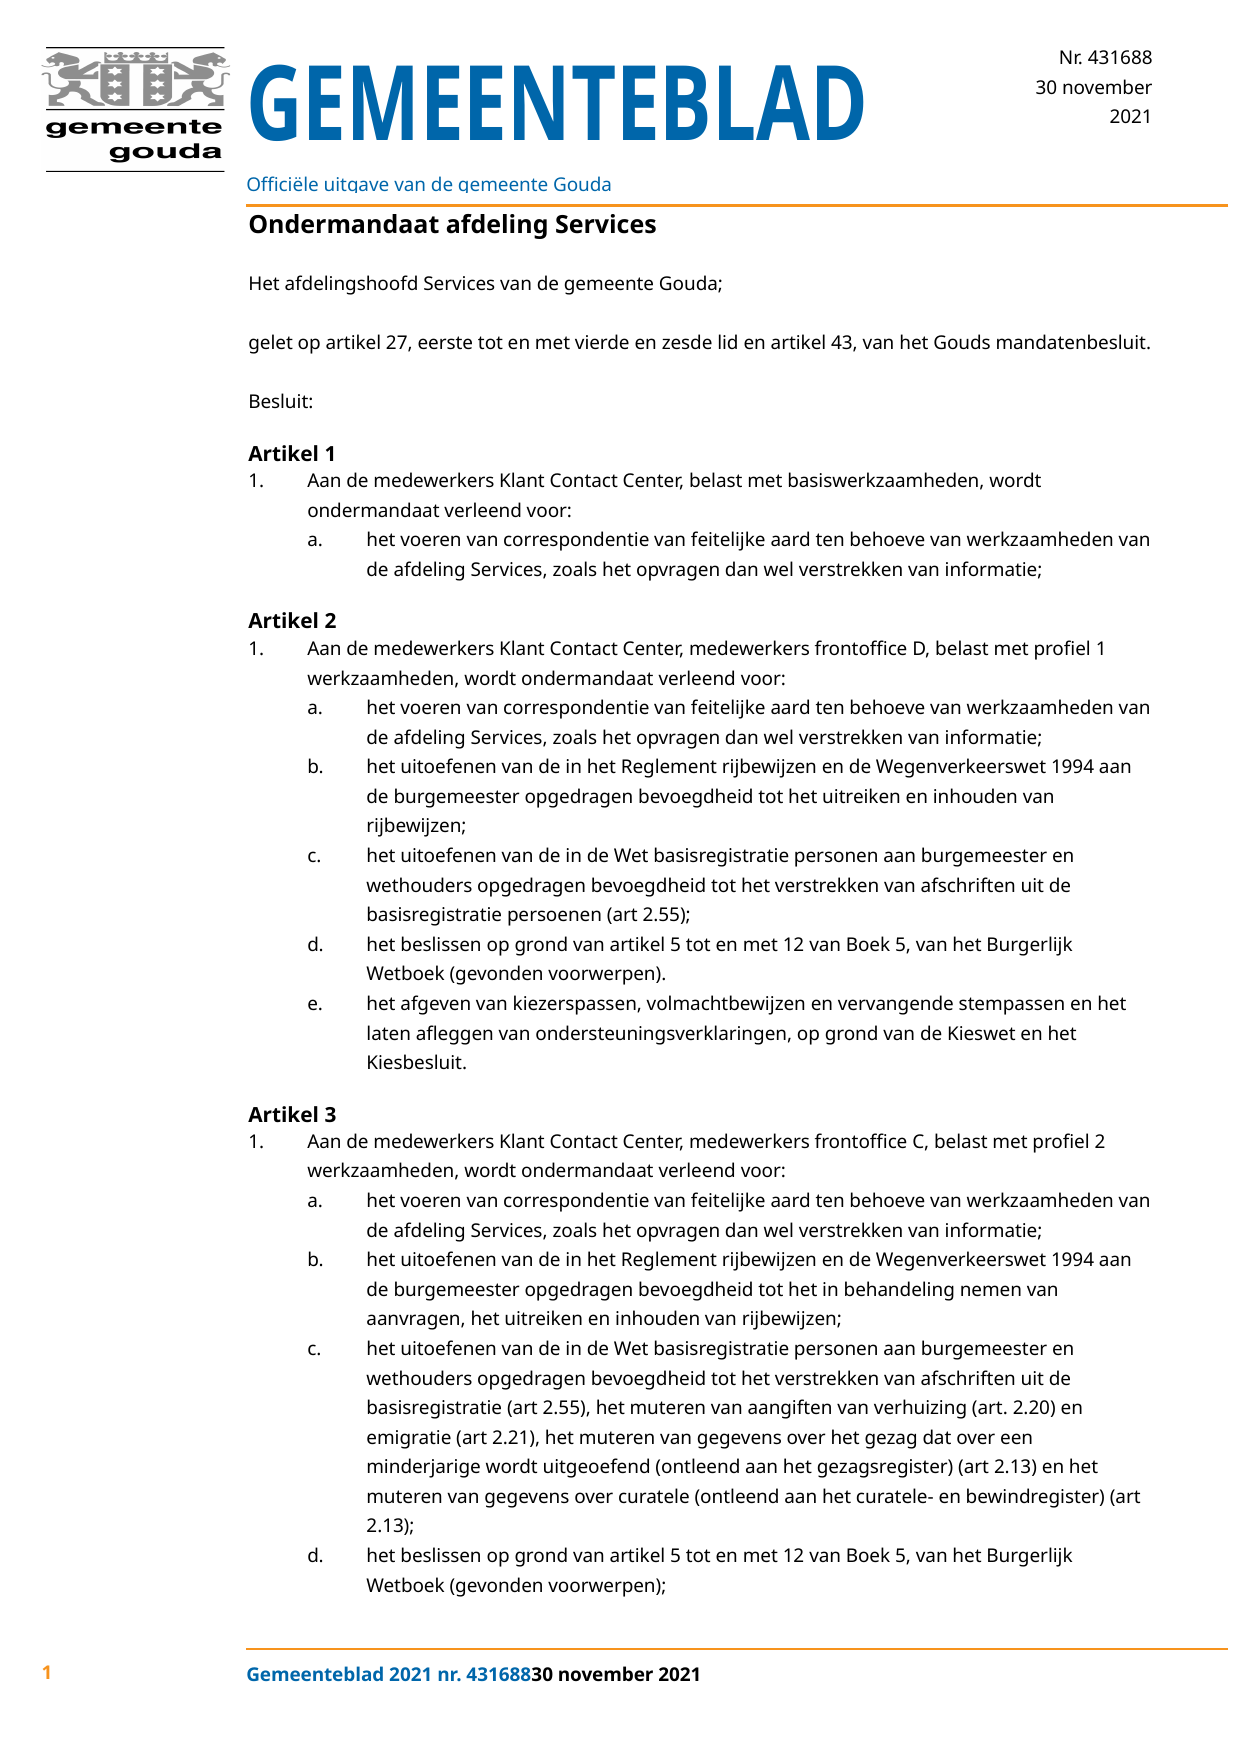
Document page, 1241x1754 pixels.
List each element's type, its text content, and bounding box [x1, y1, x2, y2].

list het voeren van correspondentie van feitelijke aard ten behoeve van werkzaamheden van de afdeling Services, zoals het opvragen dan wel verstrekken van informatie; [307, 694, 1152, 749]
list het voeren van correspondentie van feitelijke aard ten behoeve van werkzaamheden van de afdeling Services, zoals het opvragen dan wel verstrekken van informatie; [307, 1187, 1152, 1243]
list het voeren van correspondentie van feitelijke aard ten behoeve van werkzaamheden van de afdeling Services, zoals het opvragen dan wel verstrekken van informatie; [307, 527, 1152, 582]
list het beslissen op grond van artikel 5 tot en met 12 van Boek 5, van het Burgerlijk Wetboek (gevonden voorwerpen). [307, 931, 1152, 986]
text gelet op artikel 27, eerste tot en met vierde en zesde lid en artikel 43, van het Gouds mandatenbesluit. [248, 329, 1152, 355]
list Aan de medewerkers Klant Contact Center, medewerkers frontoffice D, belast met profiel 1 werkzaamheden, wordt ondermandaat verleend voor: [248, 635, 1152, 690]
text Ondermandaat afdeling Services [248, 207, 1152, 241]
text Artikel 3 [248, 1100, 1152, 1128]
text Het afdelingshoofd Services van de gemeente Gouda; [248, 270, 1152, 296]
text Artikel 2 [248, 607, 1152, 635]
list het beslissen op grond van artikel 5 tot en met 12 van Boek 5, van het Burgerlijk Wetboek (gevonden voorwerpen); [307, 1542, 1152, 1598]
text Besluit: [248, 389, 1152, 414]
picture [41, 47, 231, 172]
list Aan de medewerkers Klant Contact Center, belast met basiswerkzaamheden, wordt ondermandaat verleend voor: [248, 467, 1152, 523]
list het uitoefenen van de in de Wet basisregistratie personen aan burgemeester en wethouders opgedragen bevoegdheid tot het verstrekken van afschriften uit de basisregistratie persoenen (art 2.55); [307, 842, 1152, 927]
list het uitoefenen van de in het Reglement rijbewijzen en de Wegenverkeerswet 1994 aan de burgemeester opgedragen bevoegdheid tot het in behandeling nemen van aanvragen, het uitreiken en inhouden van rijbewijzen; [307, 1246, 1152, 1331]
list het uitoefenen van de in het Reglement rijbewijzen en de Wegenverkeerswet 1994 aan de burgemeester opgedragen bevoegdheid tot het uitreiken en inhouden van rijbewijzen; [307, 753, 1152, 838]
text Artikel 1 [248, 439, 1152, 467]
list Aan de medewerkers Klant Contact Center, medewerkers frontoffice C, belast met profiel 2 werkzaamheden, wordt ondermandaat verleend voor: [248, 1128, 1152, 1183]
list het afgeven van kiezerspassen, volmachtbewijzen en vervangende stempassen en het laten afleggen van ondersteuningsverklaringen, op grond van de Kieswet en het Kiesbesluit. [307, 990, 1152, 1075]
list het uitoefenen van de in de Wet basisregistratie personen aan burgemeester en wethouders opgedragen bevoegdheid tot het verstrekken van afschriften uit de basisregistratie (art 2.55), het muteren van aangiften van verhuizing (art. 2.20) en emigratie (art 2.21), het muteren van gegevens over het gezag dat over een minderjarige wordt uitgeoefend (ontleend aan het gezagsregister) (art 2.13) en het muteren van gegevens over curatele (ontleend aan het curatele- en bewindregister) (art 2.13); [307, 1335, 1152, 1538]
